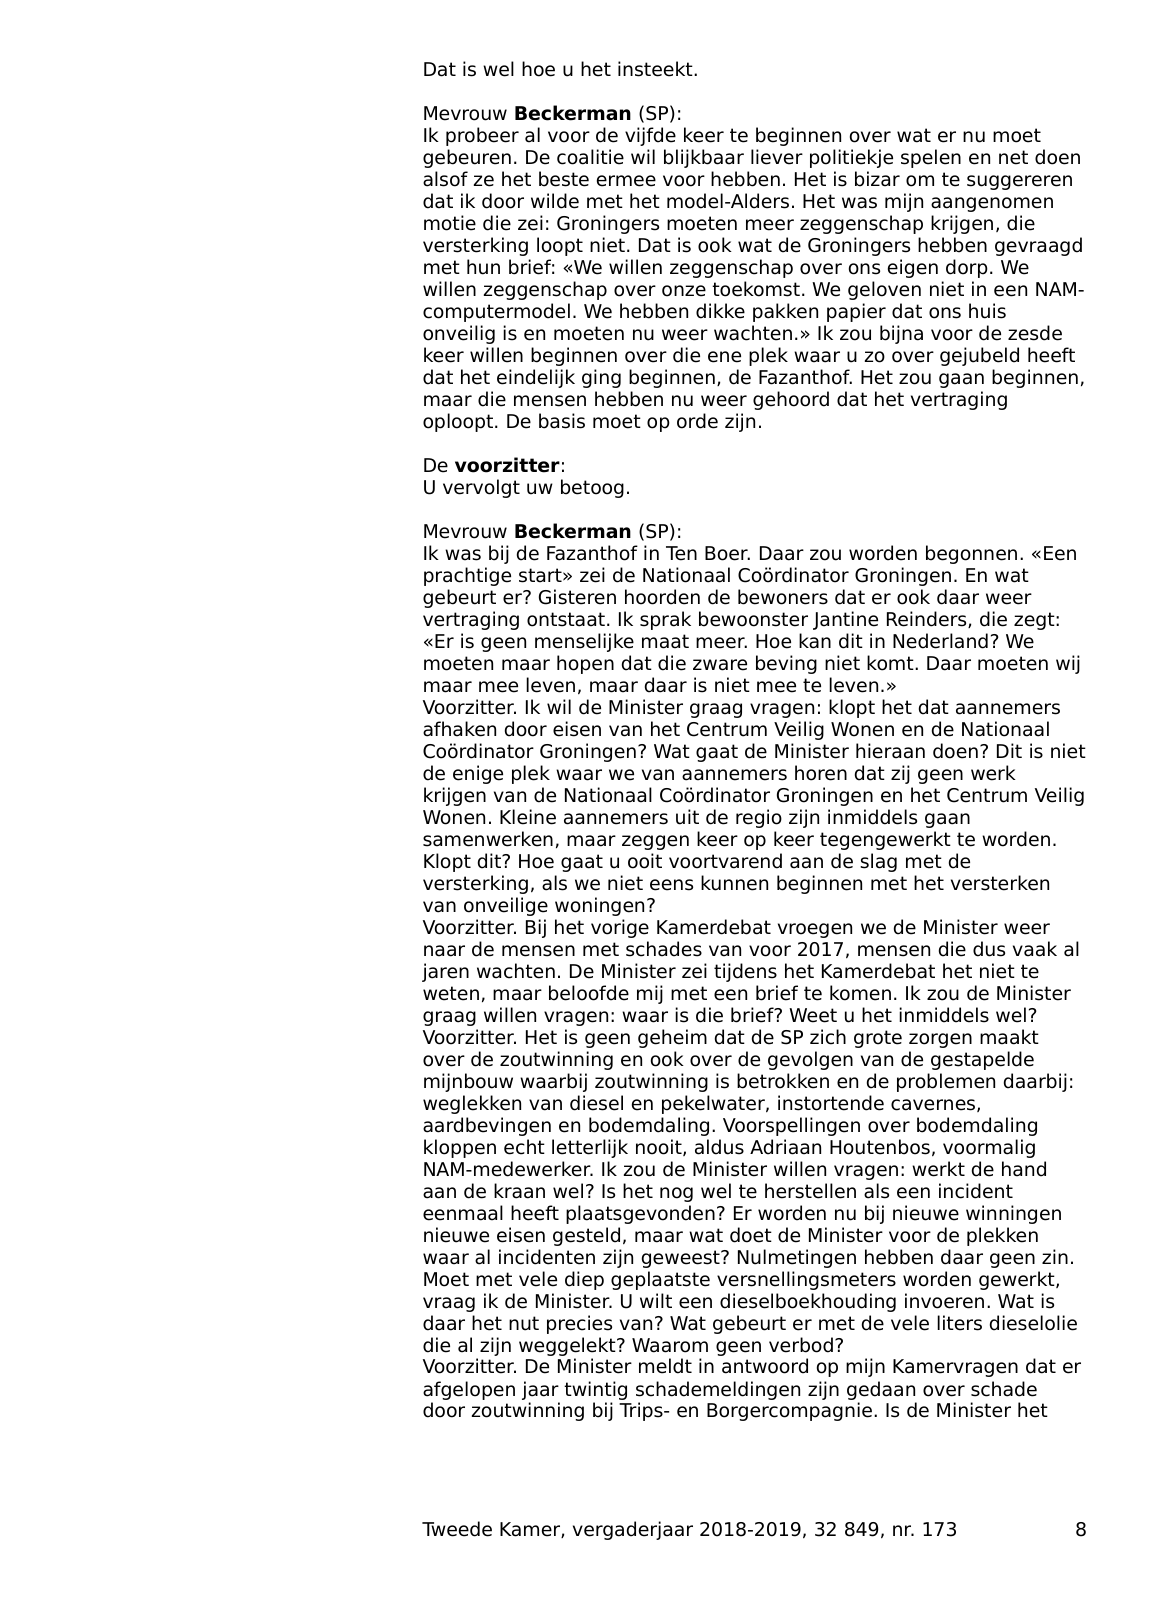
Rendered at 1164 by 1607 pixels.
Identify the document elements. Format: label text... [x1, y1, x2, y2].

text Voorzitter. Ik wil de Minister graag vragen: klopt het dat aannemers afhaken door eisen van het Centrum Veilig Wonen en de Nationaal Coördinator Groningen? Wat gaat de Minister hieraan doen? Dit is niet de enige plek waar we van aannemers horen dat zij geen werk krijgen van de Nationaal Coördinator Groningen en het Centrum Veilig Wonen. Kleine aannemers uit de regio zijn inmiddels gaan samenwerken, maar zeggen keer op keer tegengewerkt te worden. Klopt dit? Hoe gaat u ooit voortvarend aan de slag met de versterking, als we niet eens kunnen beginnen met het versterken van onveilige woningen? [422, 697, 1087, 917]
text Voorzitter. Het is geen geheim dat de SP zich grote zorgen maakt over de zoutwinning en ook over de gevolgen van de gestapelde mijnbouw waarbij zoutwinning is betrokken en de problemen daarbij: weglekken van diesel en pekelwater, instortende cavernes, aardbevingen en bodemdaling. Voorspellingen over bodemdaling kloppen echt letterlijk nooit, aldus Adriaan Houtenbos, voormalig NAM-medewerker. Ik zou de Minister willen vragen: werkt de hand aan de kraan wel? Is het nog wel te herstellen als een incident eenmaal heeft plaatsgevonden? Er worden nu bij nieuwe winningen nieuwe eisen gesteld, maar wat doet de Minister voor de plekken waar al incidenten zijn geweest? Nulmetingen hebben daar geen zin. Moet met vele diep geplaatste versnellingsmeters worden gewerkt, vraag ik de Minister. U wilt een dieselboekhouding invoeren. Wat is daar het nut precies van? Wat gebeurt er met de vele liters dieselolie die al zijn weggelekt? Waarom geen verbod? [422, 1027, 1087, 1356]
text Voorzitter. De Minister meldt in antwoord op mijn Kamervragen dat er afgelopen jaar twintig schademeldingen zijn gedaan over schade door zoutwinning bij Trips- en Borgercompagnie. Is de Minister het [422, 1356, 1087, 1422]
text U vervolgt uw betoog. [422, 477, 1087, 499]
text Mevrouw Beckerman (SP): [422, 521, 1087, 543]
text De voorzitter: [422, 455, 1087, 477]
text Ik probeer al voor de vijfde keer te beginnen over wat er nu moet gebeuren. De coalitie wil blijkbaar liever politiekje spelen en net doen alsof ze het beste ermee voor hebben. Het is bizar om te suggereren dat ik door wilde met het model-Alders. Het was mijn aangenomen motie die zei: Groningers moeten meer zeggenschap krijgen, die versterking loopt niet. Dat is ook wat de Groningers hebben gevraagd met hun brief: «We willen zeggenschap over ons eigen dorp. We willen zeggenschap over onze toekomst. We geloven niet in een NAM-computermodel. We hebben dikke pakken papier dat ons huis onveilig is en moeten nu weer wachten.» Ik zou bijna voor de zesde keer willen beginnen over die ene plek waar u zo over gejubeld heeft dat het eindelijk ging beginnen, de Fazanthof. Het zou gaan beginnen, maar die mensen hebben nu weer gehoord dat het vertraging oploopt. De basis moet op orde zijn. [422, 125, 1087, 433]
text Dat is wel hoe u het insteekt. [422, 59, 1087, 81]
text Mevrouw Beckerman (SP): [422, 103, 1087, 125]
text Ik was bij de Fazanthof in Ten Boer. Daar zou worden begonnen. «Een prachtige start» zei de Nationaal Coördinator Groningen. En wat gebeurt er? Gisteren hoorden de bewoners dat er ook daar weer vertraging ontstaat. Ik sprak bewoonster Jantine Reinders, die zegt: «Er is geen menselijke maat meer. Hoe kan dit in Nederland? We moeten maar hopen dat die zware beving niet komt. Daar moeten wij maar mee leven, maar daar is niet mee te leven.» [422, 543, 1087, 697]
text Voorzitter. Bij het vorige Kamerdebat vroegen we de Minister weer naar de mensen met schades van voor 2017, mensen die dus vaak al jaren wachten. De Minister zei tijdens het Kamerdebat het niet te weten, maar beloofde mij met een brief te komen. Ik zou de Minister graag willen vragen: waar is die brief? Weet u het inmiddels wel? [422, 917, 1087, 1027]
